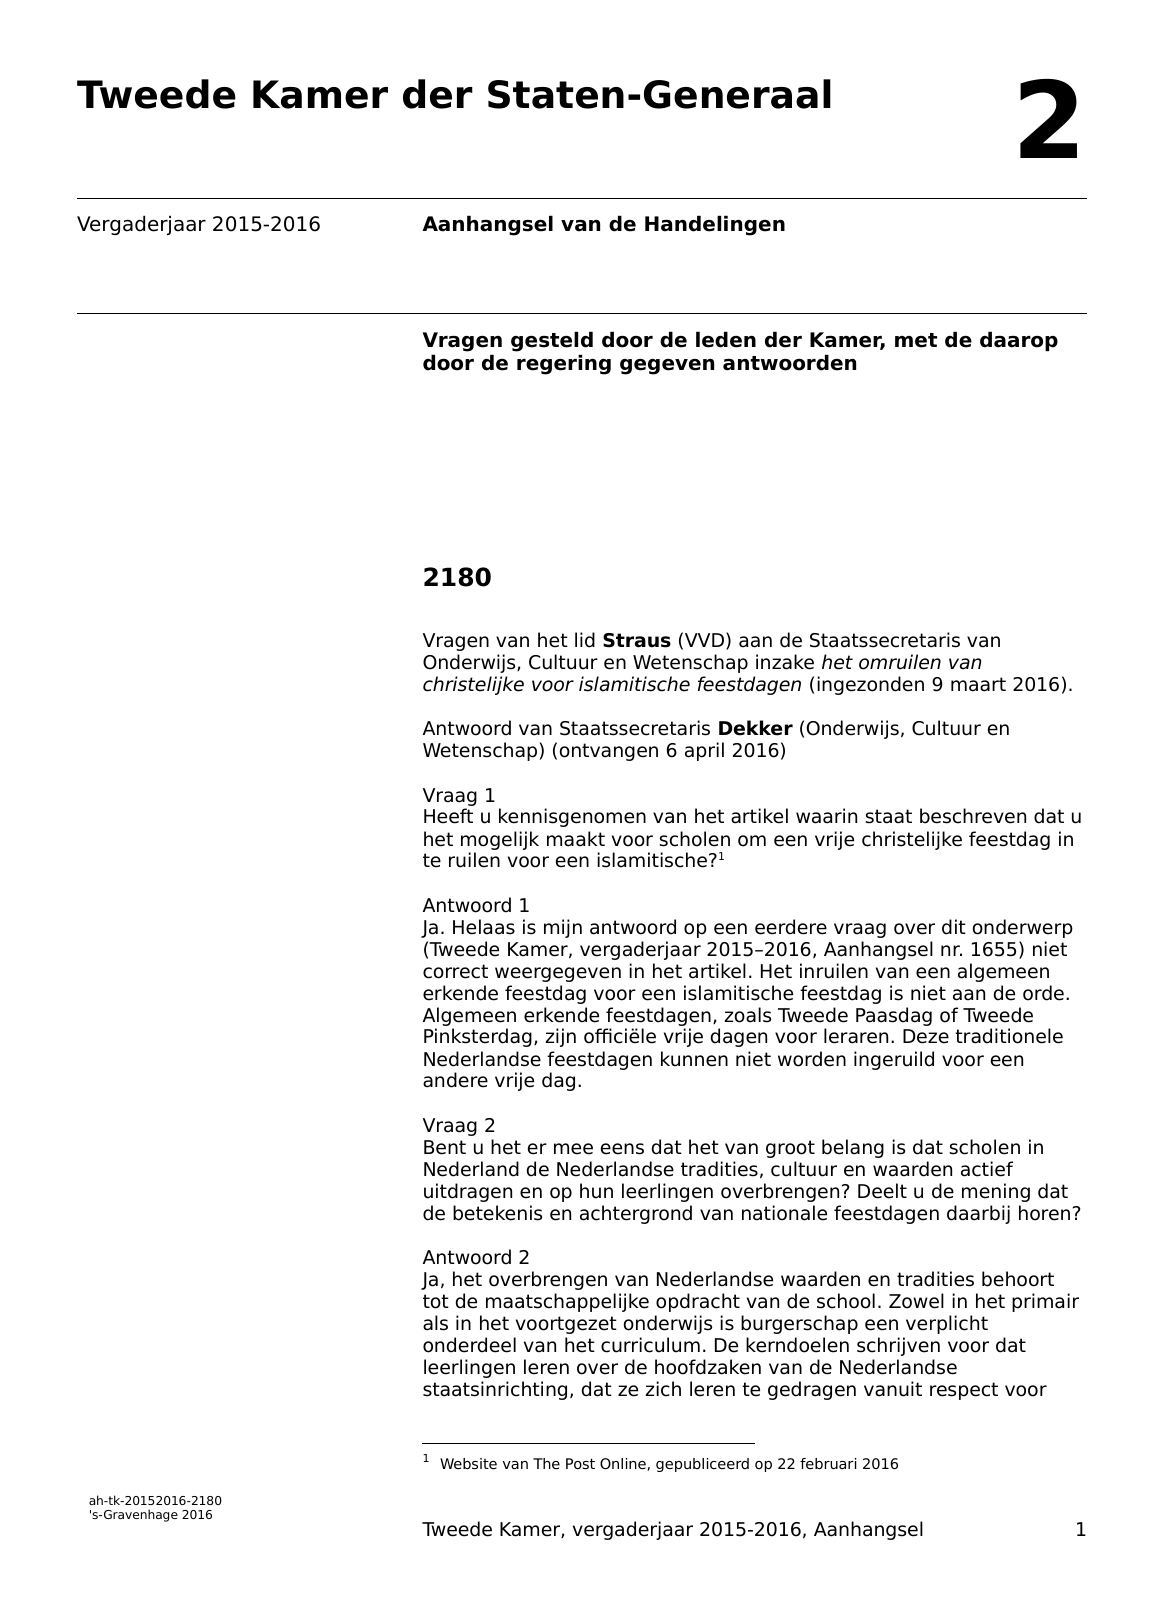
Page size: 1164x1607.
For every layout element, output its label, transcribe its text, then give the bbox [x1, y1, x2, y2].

text Ja. Helaas is mijn antwoord op een eerdere vraag over dit onderwerp (Tweede Kamer, vergaderjaar 2015–2016, Aanhangsel nr. 1655) niet correct weergegeven in het artikel. Het inruilen van een algemeen erkende feestdag voor een islamitische feestdag is niet aan de orde. Algemeen erkende feestdagen, zoals Tweede Paasdag of Tweede Pinksterdag, zijn officiële vrije dagen voor leraren. Deze traditionele Nederlandse feestdagen kunnen niet worden ingeruild voor een andere vrije dag. [422, 917, 1087, 1092]
table_header 2 [886, 59, 1087, 198]
text Vraag 1 [422, 784, 1087, 806]
text Vragen van het lid Straus (VVD) aan de Staatssecretaris van Onderwijs, Cultuur en Wetenschap inzake het omruilen van christelijke voor islamitische feestdagen (ingezonden 9 maart 2016). [422, 630, 1087, 696]
text ah-tk-20152016-2180 [88, 1494, 323, 1508]
text 2180 [422, 563, 1087, 592]
text Website van The Post Online, gepubliceerd op 22 februari 2016 [422, 1452, 1087, 1474]
text Ja, het overbrengen van Nederlandse waarden en tradities behoort tot de maatschappelijke opdracht van de school. Zowel in het primair als in het voortgezet onderwijs is burgerschap een verplicht onderdeel van het curriculum. De kerndoelen schrijven voor dat leerlingen leren over de hoofdzaken van de Nederlandse staatsinrichting, dat ze zich leren te gedragen vanuit respect voor [422, 1269, 1087, 1401]
text Antwoord 2 [422, 1247, 1087, 1269]
table_header Tweede Kamer der Staten-Generaal [77, 59, 886, 198]
text Heeft u kennisgenomen van het artikel waarin staat beschreven dat u het mogelijk maakt voor scholen om een vrije christelijke feestdag in te ruilen voor een islamitische? [422, 806, 1087, 872]
text Antwoord van Staatssecretaris Dekker (Onderwijs, Cultuur en Wetenschap) (ontvangen 6 april 2016) [422, 718, 1087, 762]
text Bent u het er mee eens dat het van groot belang is dat scholen in Nederland de Nederlandse tradities, cultuur en waarden actief uitdragen en op hun leerlingen overbrengen? Deelt u de mening dat de betekenis en achtergrond van nationale feestdagen daarbij horen? [422, 1137, 1087, 1224]
table_cell [77, 314, 422, 375]
text Antwoord 1 [422, 894, 1087, 917]
text 's-Gravenhage 2016 [88, 1508, 323, 1522]
text Vraag 2 [422, 1114, 1087, 1137]
table_cell Vergaderjaar 2015-2016 [77, 199, 422, 313]
table_cell Vragen gesteld door de leden der Kamer, met de daarop door de regering gegeven antwoorden [422, 314, 1087, 375]
table_cell Aanhangsel van de Handelingen [422, 199, 1087, 313]
